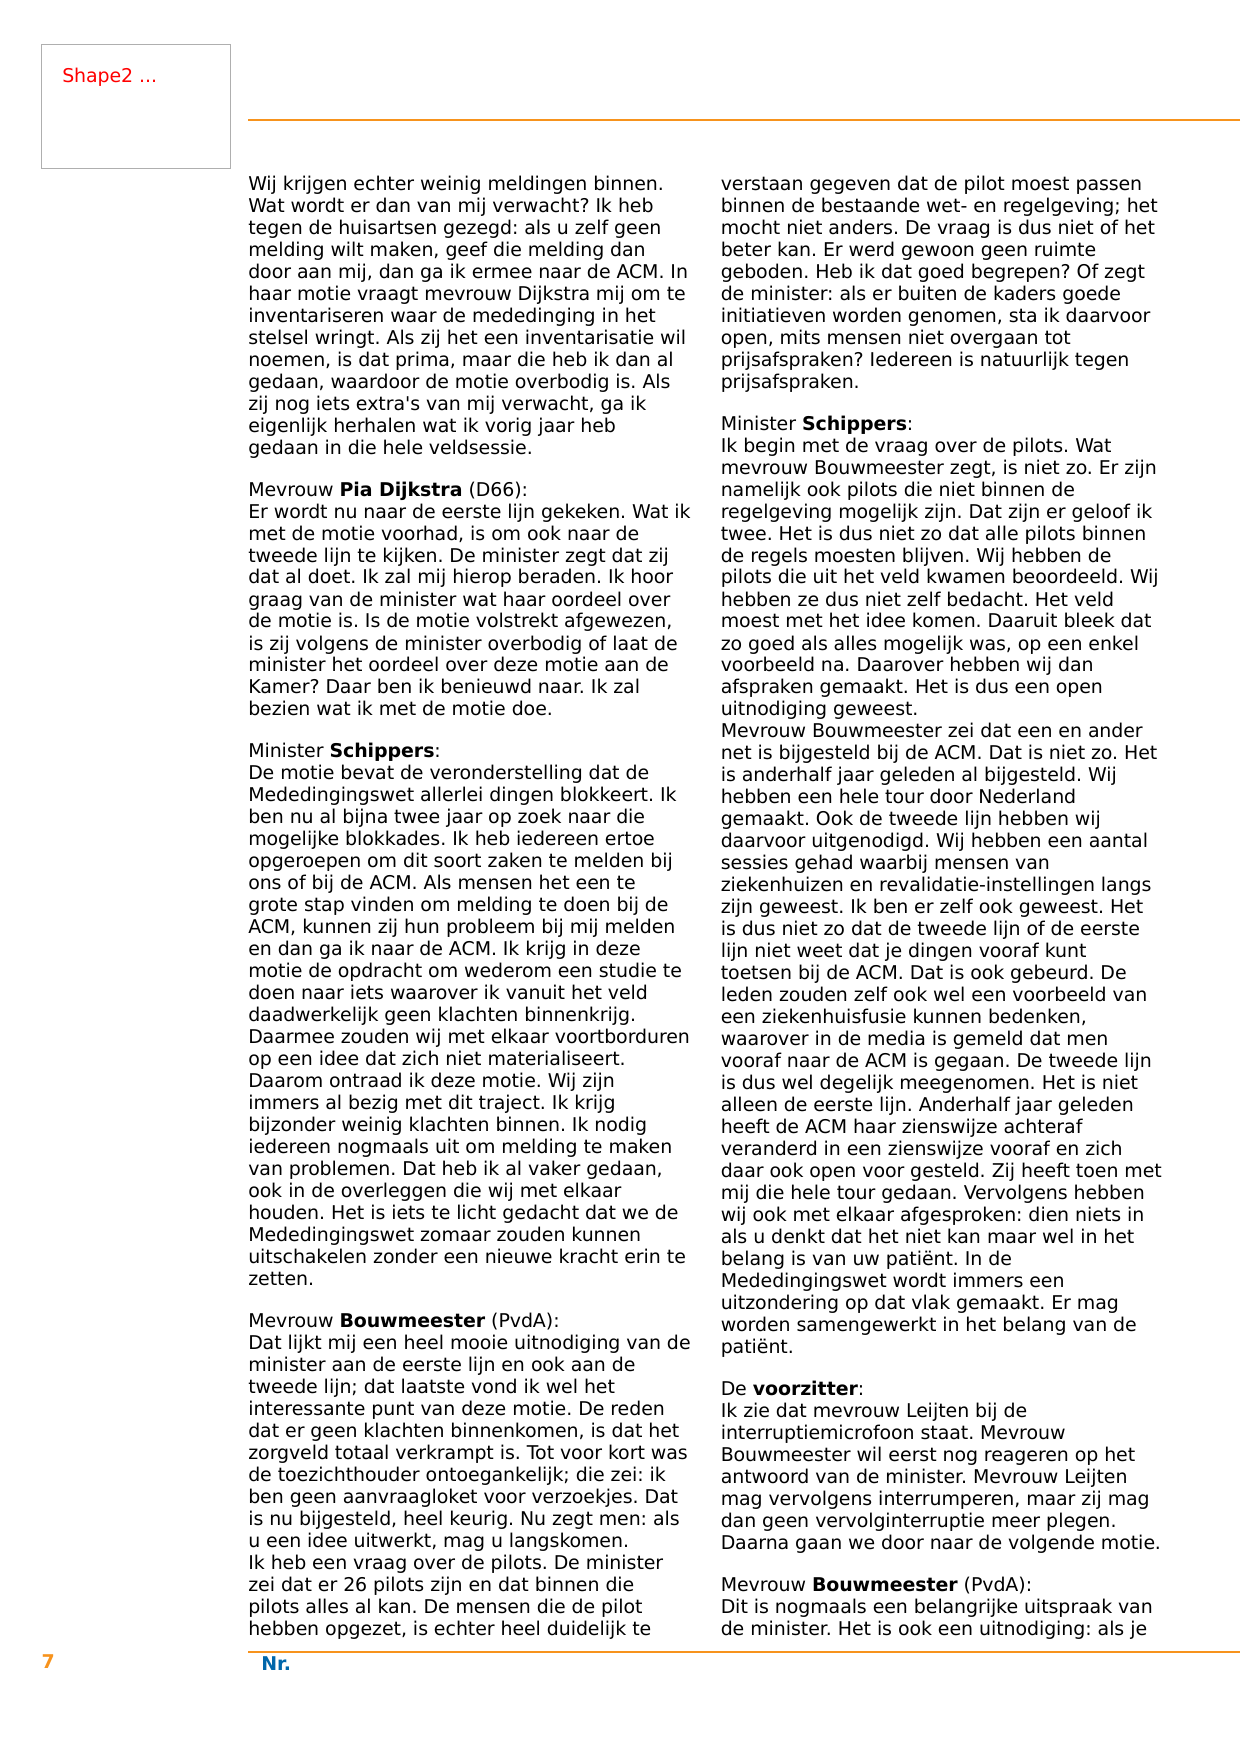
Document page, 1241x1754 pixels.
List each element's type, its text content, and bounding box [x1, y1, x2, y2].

text Mevrouw Pia Dijkstra (D66): [248, 478, 691, 501]
text Minister Schippers: [721, 413, 1163, 434]
text Dat lijkt mij een heel mooie uitnodiging van de minister aan de eerste lijn en ook aan de tweede lijn; dat laatste vond ik wel het interessante punt van deze motie. De reden dat er geen klachten binnenkomen, is dat het zorgveld totaal verkrampt is. Tot voor kort was de toezichthouder ontoegankelijk; die zei: ik ben geen aanvraagloket voor verzoekjes. Dat is nu bijgesteld, heel keurig. Nu zegt men: als u een idee uitwerkt, mag u langskomen. [248, 1332, 691, 1552]
text Ik zie dat mevrouw Leijten bij de interruptiemicrofoon staat. Mevrouw Bouwmeester wil eerst nog reageren op het antwoord van de minister. Mevrouw Leijten mag vervolgens interrumperen, maar zij mag dan geen vervolginterruptie meer plegen. Daarna gaan we door naar de volgende motie. [721, 1400, 1163, 1553]
text Ik heb een vraag over de pilots. De minister zei dat er 26 pilots zijn en dat binnen die pilots alles al kan. De mensen die de pilot hebben opgezet, is echter heel duidelijk te [248, 1552, 691, 1639]
text Er wordt nu naar de eerste lijn gekeken. Wat ik met de motie voorhad, is om ook naar de tweede lijn te kijken. De minister zegt dat zij dat al doet. Ik zal mij hierop beraden. Ik hoor graag van de minister wat haar oordeel over de motie is. Is de motie volstrekt afgewezen, is zij volgens de minister overbodig of laat de minister het oordeel over deze motie aan de Kamer? Daar ben ik benieuwd naar. Ik zal bezien wat ik met de motie doe. [248, 501, 691, 720]
text Mevrouw Bouwmeester (PvdA): [721, 1573, 1163, 1596]
text De motie bevat de veronderstelling dat de Mededingingswet allerlei dingen blokkeert. Ik ben nu al bijna twee jaar op zoek naar die mogelijke blokkades. Ik heb iedereen ertoe opgeroepen om dit soort zaken te melden bij ons of bij de ACM. Als mensen het een te grote stap vinden om melding te doen bij de ACM, kunnen zij hun probleem bij mij melden en dan ga ik naar de ACM. Ik krijg in deze motie de opdracht om wederom een studie te doen naar iets waarover ik vanuit het veld daadwerkelijk geen klachten binnenkrijg. Daarmee zouden wij met elkaar voortborduren op een idee dat zich niet materialiseert. Daarom ontraad ik deze motie. Wij zijn immers al bezig met dit traject. Ik krijg bijzonder weinig klachten binnen. Ik nodig iedereen nogmaals uit om melding te maken van problemen. Dat heb ik al vaker gedaan, ook in de overleggen die wij met elkaar houden. Het is iets te licht gedacht dat we de Mededingingswet zomaar zouden kunnen uitschakelen zonder een nieuwe kracht erin te zetten. [248, 762, 691, 1290]
text Ik begin met de vraag over de pilots. Wat mevrouw Bouwmeester zegt, is niet zo. Er zijn namelijk ook pilots die niet binnen de regelgeving mogelijk zijn. Dat zijn er geloof ik twee. Het is dus niet zo dat alle pilots binnen de regels moesten blijven. Wij hebben de pilots die uit het veld kwamen beoordeeld. Wij hebben ze dus niet zelf bedacht. Het veld moest met het idee komen. Daaruit bleek dat zo goed als alles mogelijk was, op een enkel voorbeeld na. Daarover hebben wij dan afspraken gemaakt. Het is dus een open uitnodiging geweest. [721, 434, 1163, 720]
text Mevrouw Bouwmeester zei dat een en ander net is bijgesteld bij de ACM. Dat is niet zo. Het is anderhalf jaar geleden al bijgesteld. Wij hebben een hele tour door Nederland gemaakt. Ook de tweede lijn hebben wij daarvoor uitgenodigd. Wij hebben een aantal sessies gehad waarbij mensen van ziekenhuizen en revalidatie-instellingen langs zijn geweest. Ik ben er zelf ook geweest. Het is dus niet zo dat de tweede lijn of de eerste lijn niet weet dat je dingen vooraf kunt toetsen bij de ACM. Dat is ook gebeurd. De leden zouden zelf ook wel een voorbeeld van een ziekenhuisfusie kunnen bedenken, waarover in de media is gemeld dat men vooraf naar de ACM is gegaan. De tweede lijn is dus wel degelijk meegenomen. Het is niet alleen de eerste lijn. Anderhalf jaar geleden heeft de ACM haar zienswijze achteraf veranderd in een zienswijze vooraf en zich daar ook open voor gesteld. Zij heeft toen met mij die hele tour gedaan. Vervolgens hebben wij ook met elkaar afgesproken: dien niets in als u denkt dat het niet kan maar wel in het belang is van uw patiënt. In de Mededingingswet wordt immers een uitzondering op dat vlak gemaakt. Er mag worden samengewerkt in het belang van de patiënt. [721, 720, 1163, 1358]
text Minister Schippers: [248, 740, 691, 762]
text Wij krijgen echter weinig meldingen binnen. Wat wordt er dan van mij verwacht? Ik heb tegen de huisartsen gezegd: als u zelf geen melding wilt maken, geef die melding dan door aan mij, dan ga ik ermee naar de ACM. In haar motie vraagt mevrouw Dijkstra mij om te inventariseren waar de mededinging in het stelsel wringt. Als zij het een inventarisatie wil noemen, is dat prima, maar die heb ik dan al gedaan, waardoor de motie overbodig is. Als zij nog iets extra's van mij verwacht, ga ik eigenlijk herhalen wat ik vorig jaar heb gedaan in die hele veldsessie. [248, 173, 691, 458]
text De voorzitter: [721, 1378, 1163, 1400]
text Mevrouw Bouwmeester (PvdA): [248, 1310, 691, 1332]
text Dit is nogmaals een belangrijke uitspraak van de minister. Het is ook een uitnodiging: als je [721, 1596, 1163, 1639]
text verstaan gegeven dat de pilot moest passen binnen de bestaande wet- en regelgeving; het mocht niet anders. De vraag is dus niet of het beter kan. Er werd gewoon geen ruimte geboden. Heb ik dat goed begrepen? Of zegt de minister: als er buiten de kaders goede initiatieven worden genomen, sta ik daarvoor open, mits mensen niet overgaan tot prijsafspraken? Iedereen is natuurlijk tegen prijsafspraken. [721, 173, 1163, 393]
